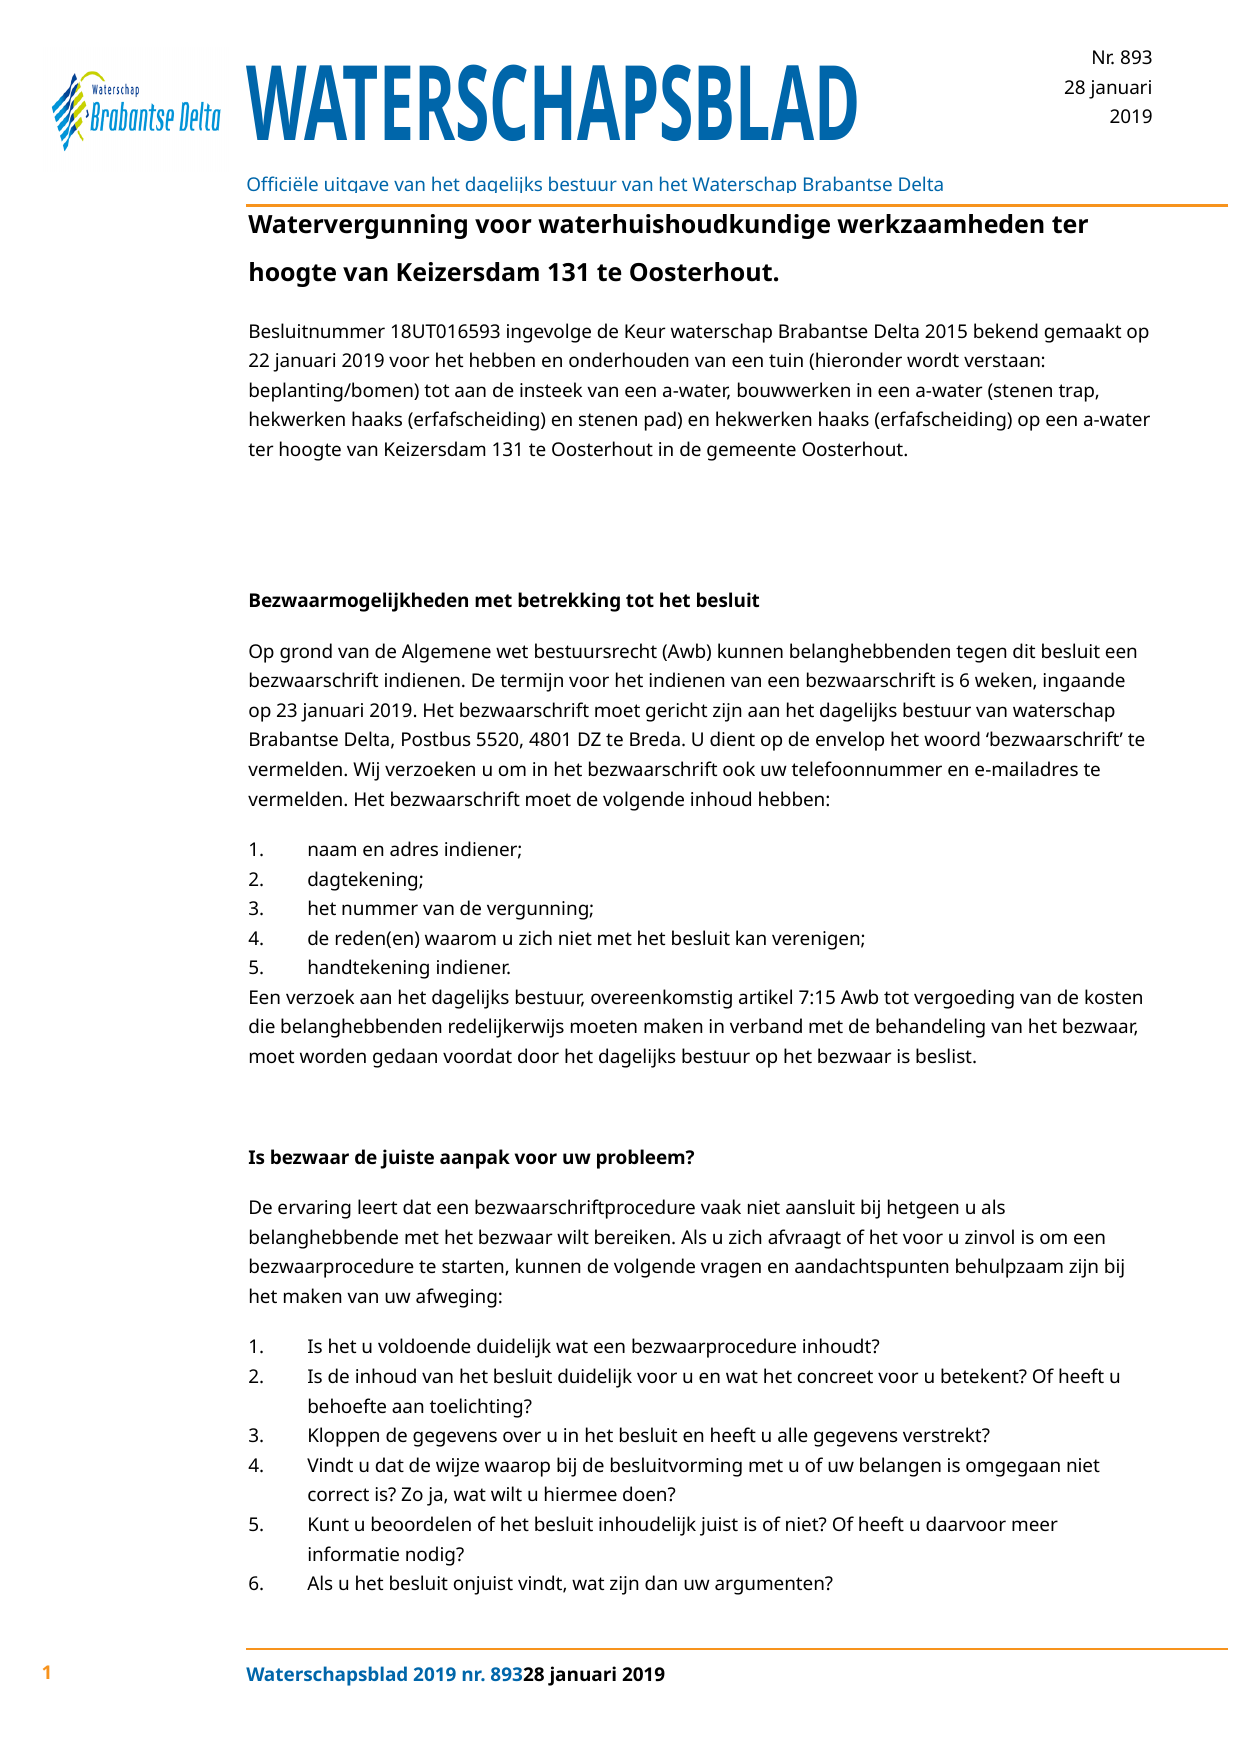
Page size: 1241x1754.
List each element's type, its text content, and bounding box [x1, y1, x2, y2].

list dagtekening; [248, 866, 1152, 892]
list Vindt u dat de wijze waarop bij de besluitvorming met u of uw belangen is omgegaan niet correct is? Zo ja, wat wilt u hiermee doen? [248, 1452, 1152, 1507]
list naam en adres indiener; [248, 836, 1152, 862]
text Bezwaarmogelijkheden met betrekking tot het besluit [248, 587, 1152, 613]
list Kloppen de gegevens over u in het besluit en heeft u alle gegevens verstrekt? [248, 1422, 1152, 1448]
list Is de inhoud van het besluit duidelijk voor u en wat het concreet voor u betekent? Of heeft u behoefte aan toelichting? [248, 1363, 1152, 1419]
text Is bezwaar de juiste aanpak voor uw probleem? [248, 1144, 1152, 1170]
list handtekening indiener. [248, 954, 1152, 980]
list het nummer van de vergunning; [248, 895, 1152, 921]
text Besluitnummer 18UT016593 ingevolge de Keur waterschap Brabantse Delta 2015 bekend gemaakt op 22 januari 2019 voor het hebben en onderhouden van een tuin (hieronder wordt verstaan: beplanting/bomen) tot aan de insteek van een a-water, bouwwerken in een a-water (stenen trap, hekwerken haaks (erfafscheiding) en stenen pad) en hekwerken haaks (erfafscheiding) op een a-water ter hoogte van Keizersdam 131 te Oosterhout in de gemeente Oosterhout. [248, 318, 1152, 462]
text Op grond van de Algemene wet bestuursrecht (Awb) kunnen belanghebbenden tegen dit besluit een bezwaarschrift indienen. De termijn voor het indienen van een bezwaarschrift is 6 weken, ingaande op 23 januari 2019. Het bezwaarschrift moet gericht zijn aan het dagelijks bestuur van waterschap Brabantse Delta, Postbus 5520, 4801 DZ te Breda. U dient op de envelop het woord ‘bezwaarschrift’ te vermelden. Wij verzoeken u om in het bezwaarschrift ook uw telefoonnummer en e‑mailadres te vermelden. Het bezwaarschrift moet de volgende inhoud hebben: [248, 638, 1152, 812]
list Als u het besluit onjuist vindt, wat zijn dan uw argumenten? [248, 1570, 1152, 1596]
text Watervergunning voor waterhuishoudkundige werkzaamheden ter hoogte van Keizersdam 131 te Oosterhout. [248, 207, 1152, 288]
picture [41, 47, 231, 172]
list Kunt u beoordelen of het besluit inhoudelijk juist is of niet? Of heeft u daarvoor meer informatie nodig? [248, 1511, 1152, 1567]
list de reden(en) waarom u zich niet met het besluit kan verenigen; [248, 925, 1152, 951]
text De ervaring leert dat een bezwaarschriftprocedure vaak niet aansluit bij hetgeen u als belanghebbende met het bezwaar wilt bereiken. Als u zich afvraagt of het voor u zinvol is om een bezwaarprocedure te starten, kunnen de volgende vragen en aandachtspunten behulpzaam zijn bij het maken van uw afweging: [248, 1194, 1152, 1309]
list Is het u voldoende duidelijk wat een bezwaarprocedure inhoudt? [248, 1334, 1152, 1359]
text Een verzoek aan het dagelijks bestuur, overeenkomstig artikel 7:15 Awb tot vergoeding van de kosten die belanghebbenden redelijkerwijs moeten maken in verband met de behandeling van het bezwaar, moet worden gedaan voordat door het dagelijks bestuur op het bezwaar is beslist. [248, 984, 1152, 1069]
